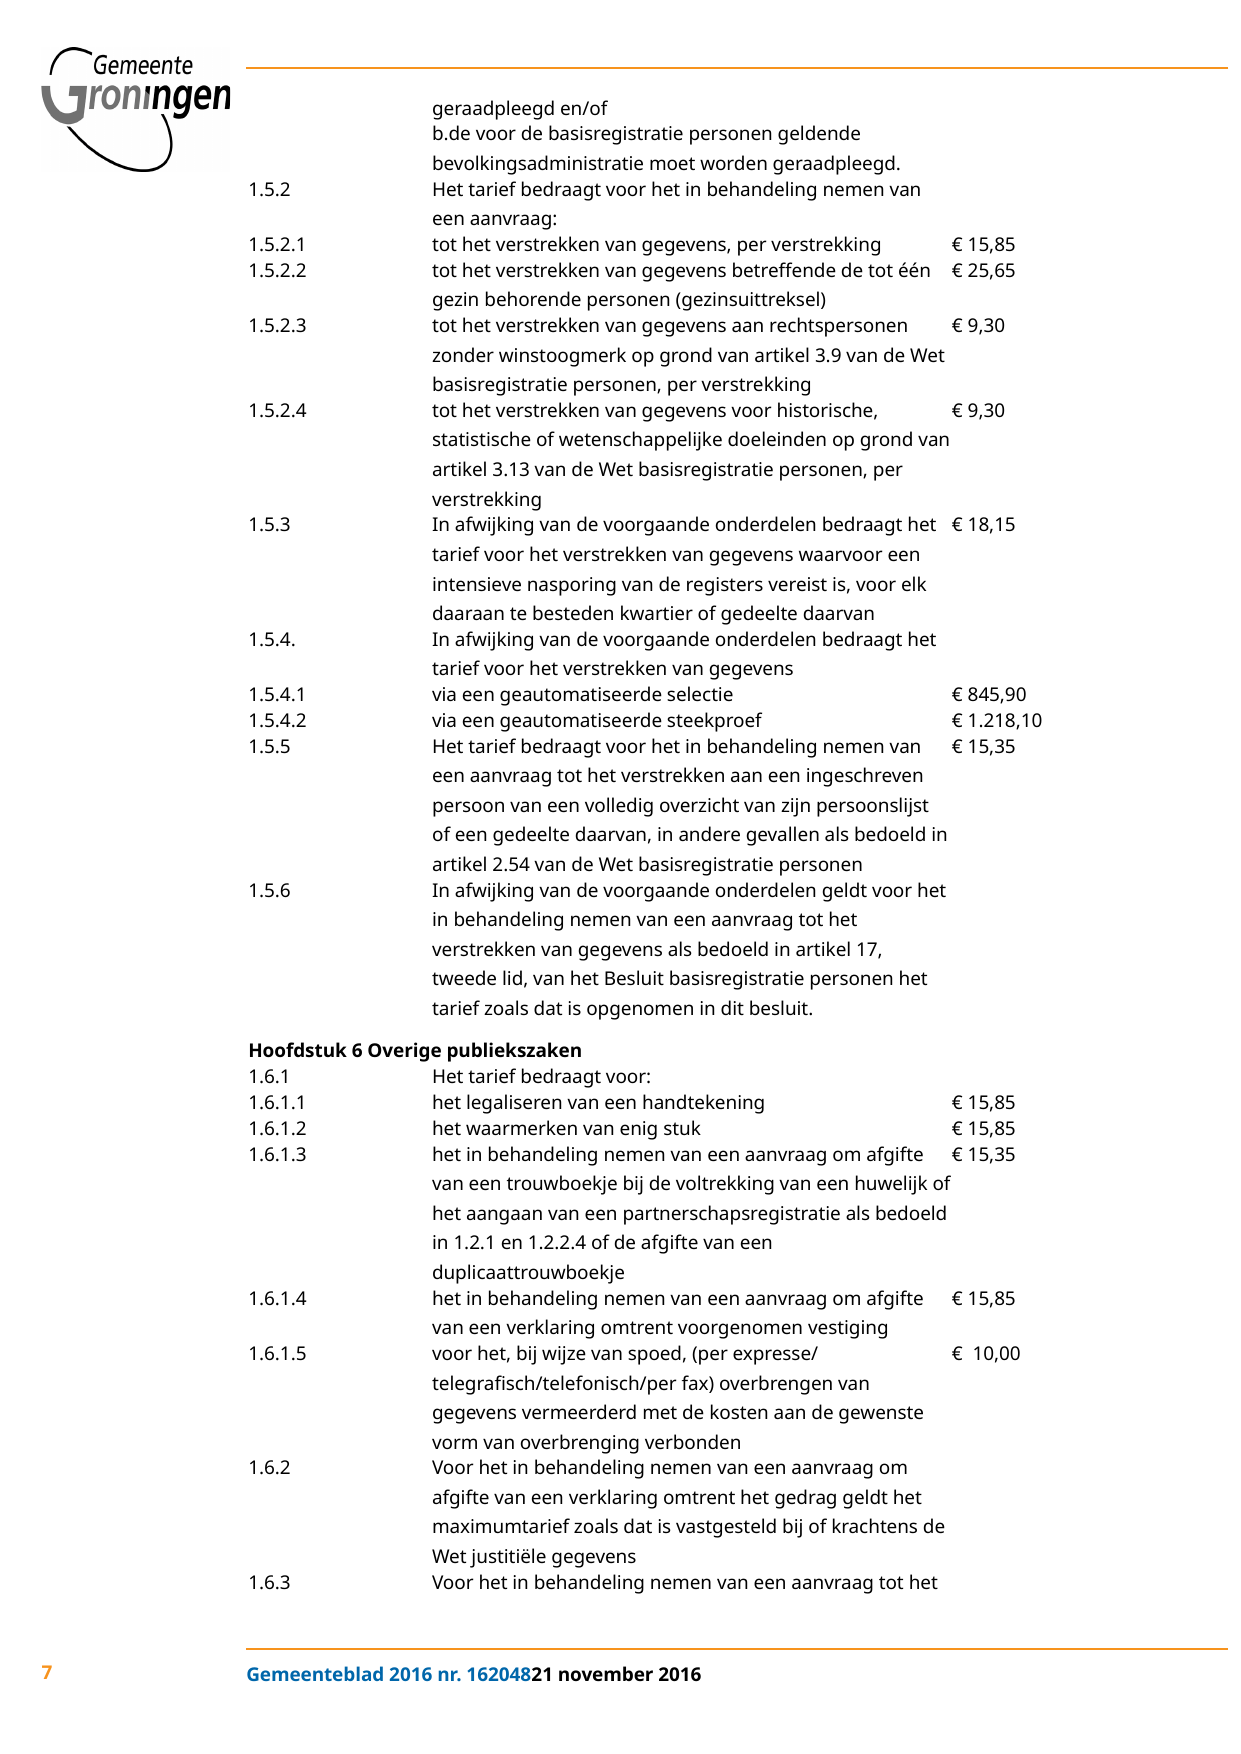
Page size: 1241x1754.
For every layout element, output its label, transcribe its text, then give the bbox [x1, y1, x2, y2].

table_cell 1.5.2.4 [248, 397, 432, 512]
table_cell via een geautomatiseerde steekproef [432, 707, 952, 733]
table_cell [952, 95, 1152, 121]
table_cell tot het verstrekken van gegevens betreffende de tot één gezin behorende personen (gezinsuittreksel) [432, 257, 952, 312]
table_cell 1.5.4. [248, 626, 432, 681]
table_cell tot het verstrekken van gegevens, per verstrekking [432, 231, 952, 257]
table_cell [952, 121, 1152, 176]
table_cell € 15,85 [952, 1115, 1152, 1141]
table_cell [952, 176, 1152, 231]
table_cell 1.6.3 [248, 1569, 432, 1595]
table_cell 1.5.2.2 [248, 257, 432, 312]
table_cell [952, 1569, 1152, 1595]
table_cell 1.6.1.3 [248, 1141, 432, 1285]
table_cell € 9,30 [952, 312, 1152, 397]
table_cell 1.5.5 [248, 733, 432, 877]
table_cell het legaliseren van een handtekening [432, 1089, 952, 1115]
table_cell Voor het in behandeling nemen van een aanvraag om afgifte van een verklaring omtrent het gedrag geldt het maximumtarief zoals dat is vastgesteld bij of krachtens de Wet justitiële gegevens [432, 1455, 952, 1569]
picture [41, 47, 231, 172]
table_cell het waarmerken van enig stuk [432, 1115, 952, 1141]
table_cell [952, 1455, 1152, 1569]
table_cell Het tarief bedraagt voor het in behandeling nemen van een aanvraag tot het verstrekken aan een ingeschreven persoon van een volledig overzicht van zijn persoonslijst of een gedeelte daarvan, in andere gevallen als bedoeld in artikel 2.54 van de Wet basisregistratie personen [432, 733, 952, 877]
table_cell € 15,35 [952, 733, 1152, 877]
text Hoofdstuk 6 Overige publiekszaken [248, 1038, 1152, 1063]
table_cell € 15,85 [952, 1285, 1152, 1340]
table_cell tot het verstrekken van gegevens voor historische, statistische of wetenschappelijke doeleinden op grond van artikel 3.13 van de Wet basisregistratie personen, per verstrekking [432, 397, 952, 512]
table_cell € 25,65 [952, 257, 1152, 312]
table_cell In afwijking van de voorgaande onderdelen geldt voor het in behandeling nemen van een aanvraag tot het verstrekken van gegevens als bedoeld in artikel 17, tweede lid, van het Besluit basisregistratie personen het tarief zoals dat is opgenomen in dit besluit. [432, 877, 952, 1021]
table_cell € 1.218,10 [952, 707, 1152, 733]
table_cell € 15,85 [952, 231, 1152, 257]
table_cell [248, 95, 432, 121]
table_cell In afwijking van de voorgaande onderdelen bedraagt het tarief voor het verstrekken van gegevens waarvoor een intensieve nasporing van de registers vereist is, voor elk daaraan te besteden kwartier of gedeelte daarvan [432, 512, 952, 626]
table_header Het tarief bedraagt voor: [432, 1064, 952, 1089]
table_cell tot het verstrekken van gegevens aan rechtspersonen zonder winstoogmerk op grond van artikel 3.9 van de Wet basisregistratie personen, per verstrekking [432, 312, 952, 397]
table_cell 1.6.2 [248, 1455, 432, 1569]
table_cell 1.6.1.1 [248, 1089, 432, 1115]
table_cell [248, 121, 432, 176]
table_cell [952, 626, 1152, 681]
table_cell 1.5.2 [248, 176, 432, 231]
table_cell b.de voor de basisregistratie personen geldende bevolkingsadministratie moet worden geraadpleegd. [432, 121, 952, 176]
table_cell Voor het in behandeling nemen van een aanvraag tot het [432, 1569, 952, 1595]
table_cell 1.6.1.2 [248, 1115, 432, 1141]
table_cell via een geautomatiseerde selectie [432, 681, 952, 707]
table_cell het in behandeling nemen van een aanvraag om afgifte van een verklaring omtrent voorgenomen vestiging [432, 1285, 952, 1340]
table_cell € 18,15 [952, 512, 1152, 626]
table_cell € 15,85 [952, 1089, 1152, 1115]
table_cell geraadpleegd en/of [432, 95, 952, 121]
table_cell 1.5.3 [248, 512, 432, 626]
table_header 1.6.1 [248, 1064, 432, 1089]
table_cell 1.6.1.5 [248, 1340, 432, 1454]
table_cell 1.5.4.2 [248, 707, 432, 733]
table_cell 1.6.1.4 [248, 1285, 432, 1340]
table_cell € 845,90 [952, 681, 1152, 707]
table_cell € 9,30 [952, 397, 1152, 512]
table_cell 1.5.2.3 [248, 312, 432, 397]
table_cell Het tarief bedraagt voor het in behandeling nemen van een aanvraag: [432, 176, 952, 231]
table_cell het in behandeling nemen van een aanvraag om afgifte van een trouwboekje bij de voltrekking van een huwelijk of het aangaan van een partnerschapsregistratie als bedoeld in 1.2.1 en 1.2.2.4 of de afgifte van een duplicaattrouwboekje [432, 1141, 952, 1285]
table_header [952, 1064, 1152, 1089]
table_cell € 15,35 [952, 1141, 1152, 1285]
table_cell [952, 877, 1152, 1021]
table_cell voor het, bij wijze van spoed, (per expresse/ telegrafisch/telefonisch/per fax) overbrengen van gegevens vermeerderd met de kosten aan de gewenste vorm van overbrenging verbonden [432, 1340, 952, 1454]
table_cell In afwijking van de voorgaande onderdelen bedraagt het tarief voor het verstrekken van gegevens [432, 626, 952, 681]
table_cell 1.5.6 [248, 877, 432, 1021]
table_cell 1.5.2.1 [248, 231, 432, 257]
table_cell 1.5.4.1 [248, 681, 432, 707]
table_cell € 10,00 [952, 1340, 1152, 1454]
